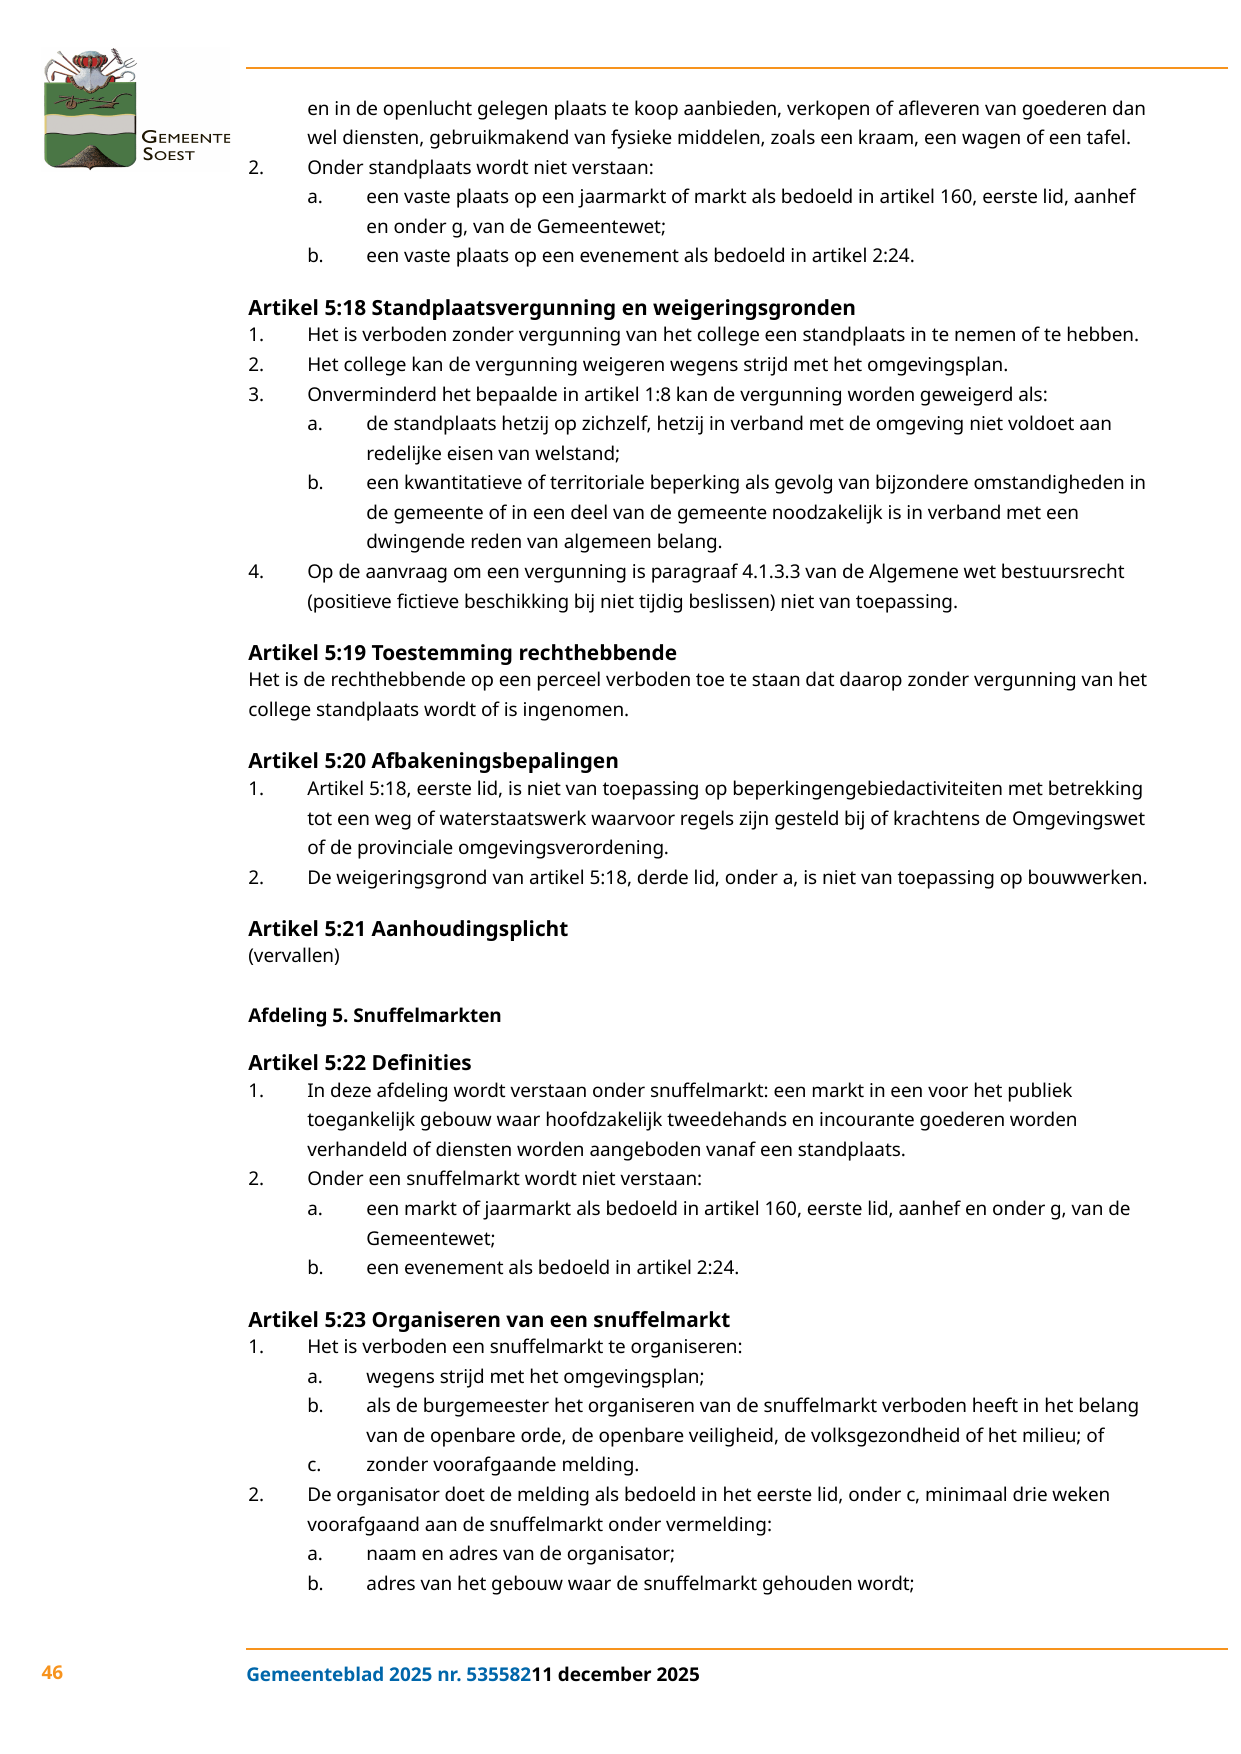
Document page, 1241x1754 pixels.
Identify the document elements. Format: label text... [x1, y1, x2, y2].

text Afdeling 5. Snuffelmarkten [248, 1002, 1152, 1028]
list adres van het gebouw waar de snuffelmarkt gehouden wordt; [307, 1570, 1152, 1596]
list en in de openlucht gelegen plaats te koop aanbieden, verkopen of afleveren van goederen dan wel diensten, gebruikmakend van fysieke middelen, zoals een kraam, een wagen of een tafel. [248, 95, 1152, 150]
text Artikel 5:23 Organiseren van een snuffelmarkt [248, 1305, 1152, 1333]
list Het college kan de vergunning weigeren wegens strijd met het omgevingsplan. [248, 351, 1152, 377]
text Artikel 5:22 Definities [248, 1048, 1152, 1077]
list De organisator doet de melding als bedoeld in het eerste lid, onder c, minimaal drie weken voorafgaand aan de snuffelmarkt onder vermelding: [248, 1481, 1152, 1536]
text Artikel 5:18 Standplaatsvergunning en weigeringsgronden [248, 293, 1152, 322]
list een vaste plaats op een evenement als bedoeld in artikel 2:24. [307, 243, 1152, 268]
list Op de aanvraag om een vergunning is paragraaf 4.1.3.3 van de Algemene wet bestuursrecht (positieve fictieve beschikking bij niet tijdig beslissen) niet van toepassing. [248, 558, 1152, 613]
list Onder een snuffelmarkt wordt niet verstaan: [248, 1166, 1152, 1191]
list de standplaats hetzij op zichzelf, hetzij in verband met de omgeving niet voldoet aan redelijke eisen van welstand; [307, 410, 1152, 466]
list als de burgemeester het organiseren van de snuffelmarkt verboden heeft in het belang van de openbare orde, de openbare veiligheid, de volksgezondheid of het milieu; of [307, 1392, 1152, 1448]
list naam en adres van de organisator; [307, 1540, 1152, 1566]
list een markt of jaarmarkt als bedoeld in artikel 160, eerste lid, aanhef en onder g, van de Gemeentewet; [307, 1195, 1152, 1251]
list zonder voorafgaande melding. [307, 1452, 1152, 1477]
list Het is verboden zonder vergunning van het college een standplaats in te nemen of te hebben. [248, 322, 1152, 347]
list een vaste plaats op een jaarmarkt of markt als bedoeld in artikel 160, eerste lid, aanhef en onder g, van de Gemeentewet; [307, 183, 1152, 239]
text (vervallen) [248, 943, 1152, 968]
list In deze afdeling wordt verstaan onder snuffelmarkt: een markt in een voor het publiek toegankelijk gebouw waar hoofdzakelijk tweedehands en incourante goederen worden verhandeld of diensten worden aangeboden vanaf een standplaats. [248, 1077, 1152, 1162]
list Artikel 5:18, eerste lid, is niet van toepassing op beperkingengebiedactiviteiten met betrekking tot een weg of waterstaatswerk waarvoor regels zijn gesteld bij of krachtens de Omgevingswet of de provinciale omgevingsverordening. [248, 775, 1152, 860]
text Artikel 5:21 Aanhoudingsplicht [248, 914, 1152, 943]
list Het is verboden een snuffelmarkt te organiseren: [248, 1333, 1152, 1359]
text Artikel 5:20 Afbakeningsbepalingen [248, 747, 1152, 775]
list wegens strijd met het omgevingsplan; [307, 1363, 1152, 1388]
text Het is de rechthebbende op een perceel verboden toe te staan dat daarop zonder vergunning van het college standplaats wordt of is ingenomen. [248, 667, 1152, 722]
picture [41, 47, 231, 172]
list De weigeringsgrond van artikel 5:18, derde lid, onder a, is niet van toepassing op bouwwerken. [248, 864, 1152, 889]
list Onverminderd het bepaalde in artikel 1:8 kan de vergunning worden geweigerd als: [248, 381, 1152, 406]
text Artikel 5:19 Toestemming rechthebbende [248, 638, 1152, 667]
list een evenement als bedoeld in artikel 2:24. [307, 1254, 1152, 1280]
list Onder standplaats wordt niet verstaan: [248, 154, 1152, 180]
list een kwantitatieve of territoriale beperking als gevolg van bijzondere omstandigheden in de gemeente of in een deel van de gemeente noodzakelijk is in verband met een dwingende reden van algemeen belang. [307, 469, 1152, 554]
